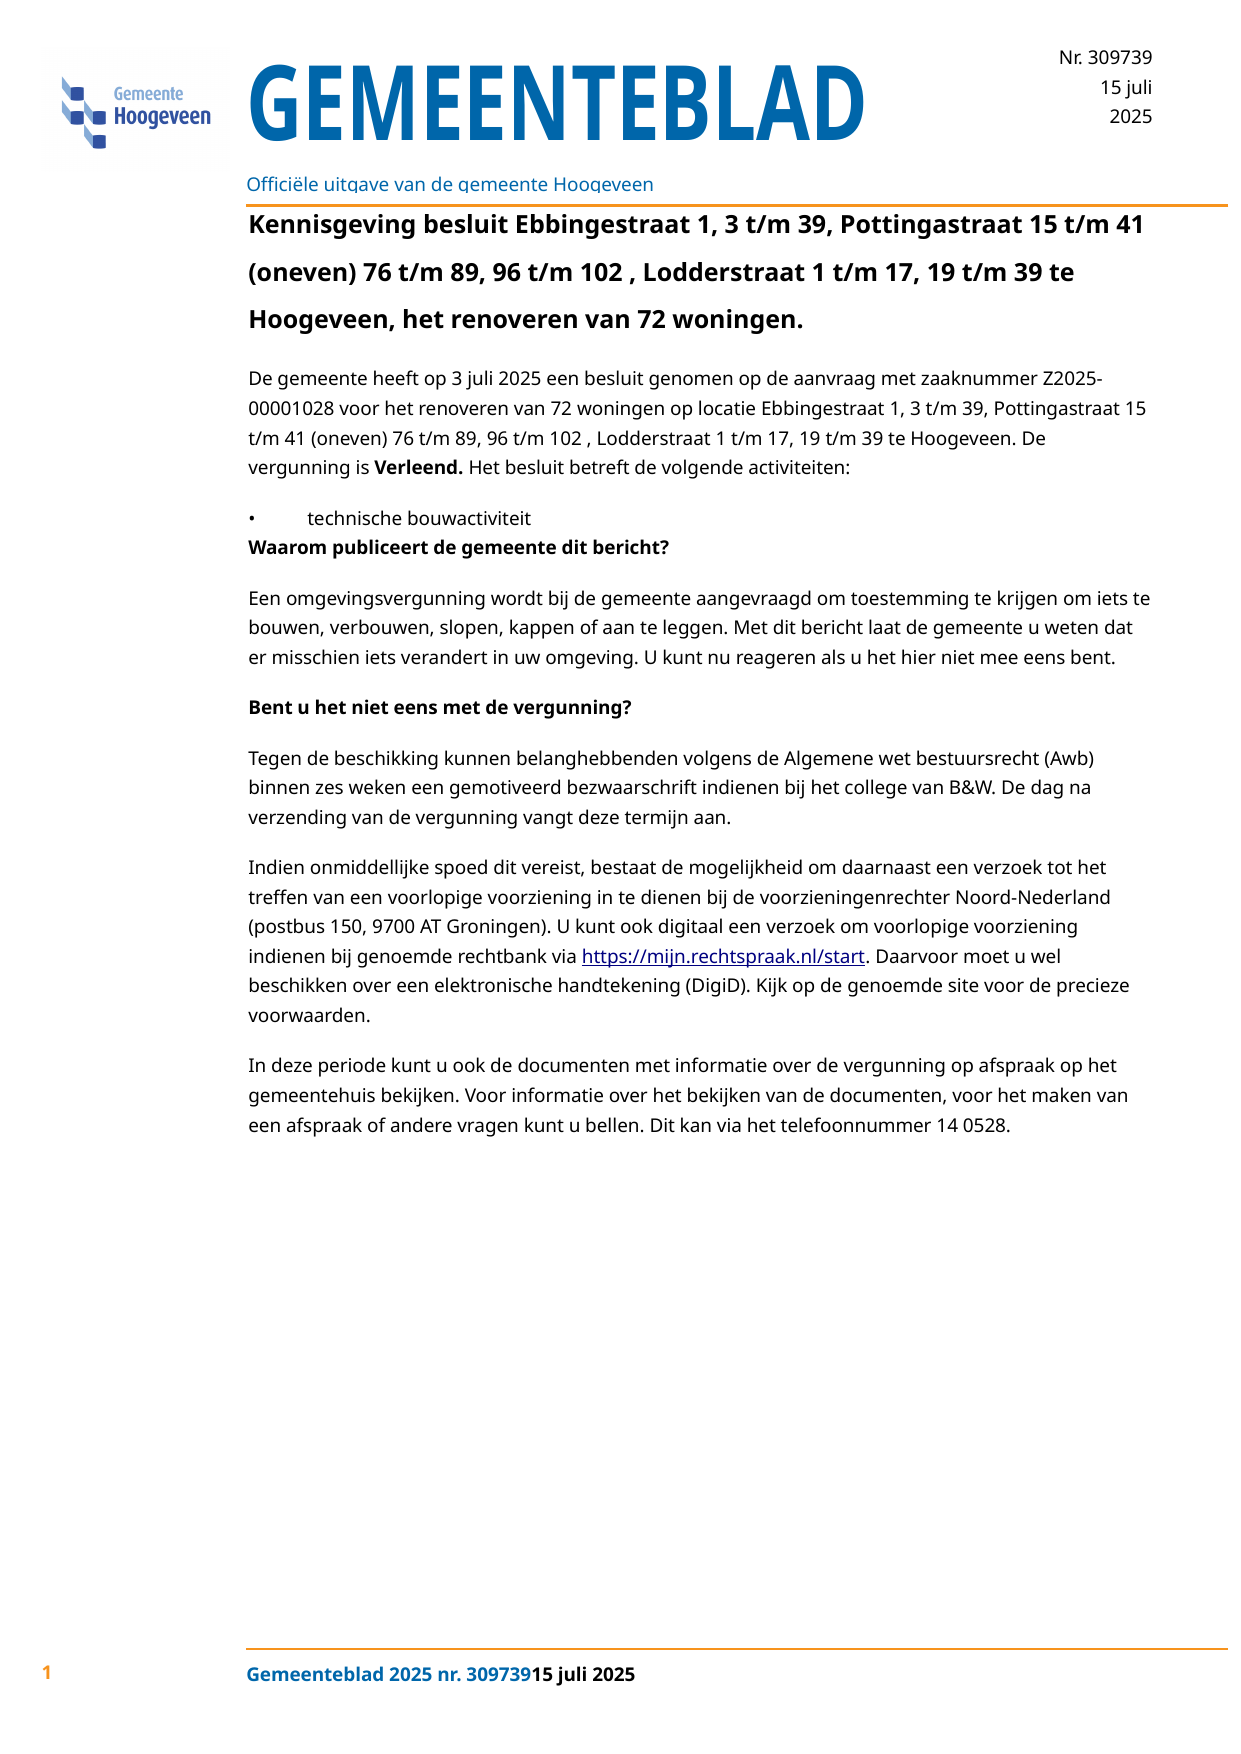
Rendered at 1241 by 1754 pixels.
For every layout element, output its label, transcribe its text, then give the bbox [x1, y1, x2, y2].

list technische bouwactiviteit [248, 505, 1152, 530]
text Kennisgeving besluit Ebbingestraat 1, 3 t/m 39, Pottingastraat 15 t/m 41 (oneven) 76 t/m 89, 96 t/m 102 , Lodderstraat 1 t/m 17, 19 t/m 39 te Hoogeveen, het renoveren van 72 woningen. [248, 207, 1152, 336]
text Indien onmiddellijke spoed dit vereist, bestaat de mogelijkheid om daarnaast een verzoek tot het treffen van een voorlopige voorziening in te dienen bij de voorzieningenrechter Noord-Nederland (postbus 150, 9700 AT Groningen). U kunt ook digitaal een verzoek om voorlopige voorziening indienen bij genoemde rechtbank via https://mijn.rechtspraak.nl/start. Daarvoor moet u wel beschikken over een elektronische handtekening (DigiD). Kijk op de genoemde site voor de precieze voorwaarden. [248, 854, 1152, 1028]
text Bent u het niet eens met de vergunning? [248, 694, 1152, 720]
text De gemeente heeft op 3 juli 2025 een besluit genomen op de aanvraag met zaaknummer Z2025-00001028 voor het renoveren van 72 woningen op locatie Ebbingestraat 1, 3 t/m 39, Pottingastraat 15 t/m 41 (oneven) 76 t/m 89, 96 t/m 102 , Lodderstraat 1 t/m 17, 19 t/m 39 te Hoogeveen. De vergunning is Verleend. Het besluit betreft de volgende activiteiten: [248, 366, 1152, 480]
text Waarom publiceert de gemeente dit bericht? [248, 534, 1152, 560]
text Een omgevingsvergunning wordt bij de gemeente aangevraagd om toestemming te krijgen om iets te bouwen, verbouwen, slopen, kappen of aan te leggen. Met dit bericht laat de gemeente u weten dat er misschien iets verandert in uw omgeving. U kunt nu reageren als u het hier niet mee eens bent. [248, 585, 1152, 669]
text In deze periode kunt u ook de documenten met informatie over de vergunning op afspraak op het gemeentehuis bekijken. Voor informatie over het bekijken van de documenten, voor het maken van een afspraak of andere vragen kunt u bellen. Dit kan via het telefoonnummer 14 0528. [248, 1053, 1152, 1137]
text Tegen de beschikking kunnen belanghebbenden volgens de Algemene wet bestuursrecht (Awb) binnen zes weken een gemotiveerd bezwaarschrift indienen bij het college van B&W. De dag na verzending van de vergunning vangt deze termijn aan. [248, 745, 1152, 829]
picture [41, 47, 231, 172]
